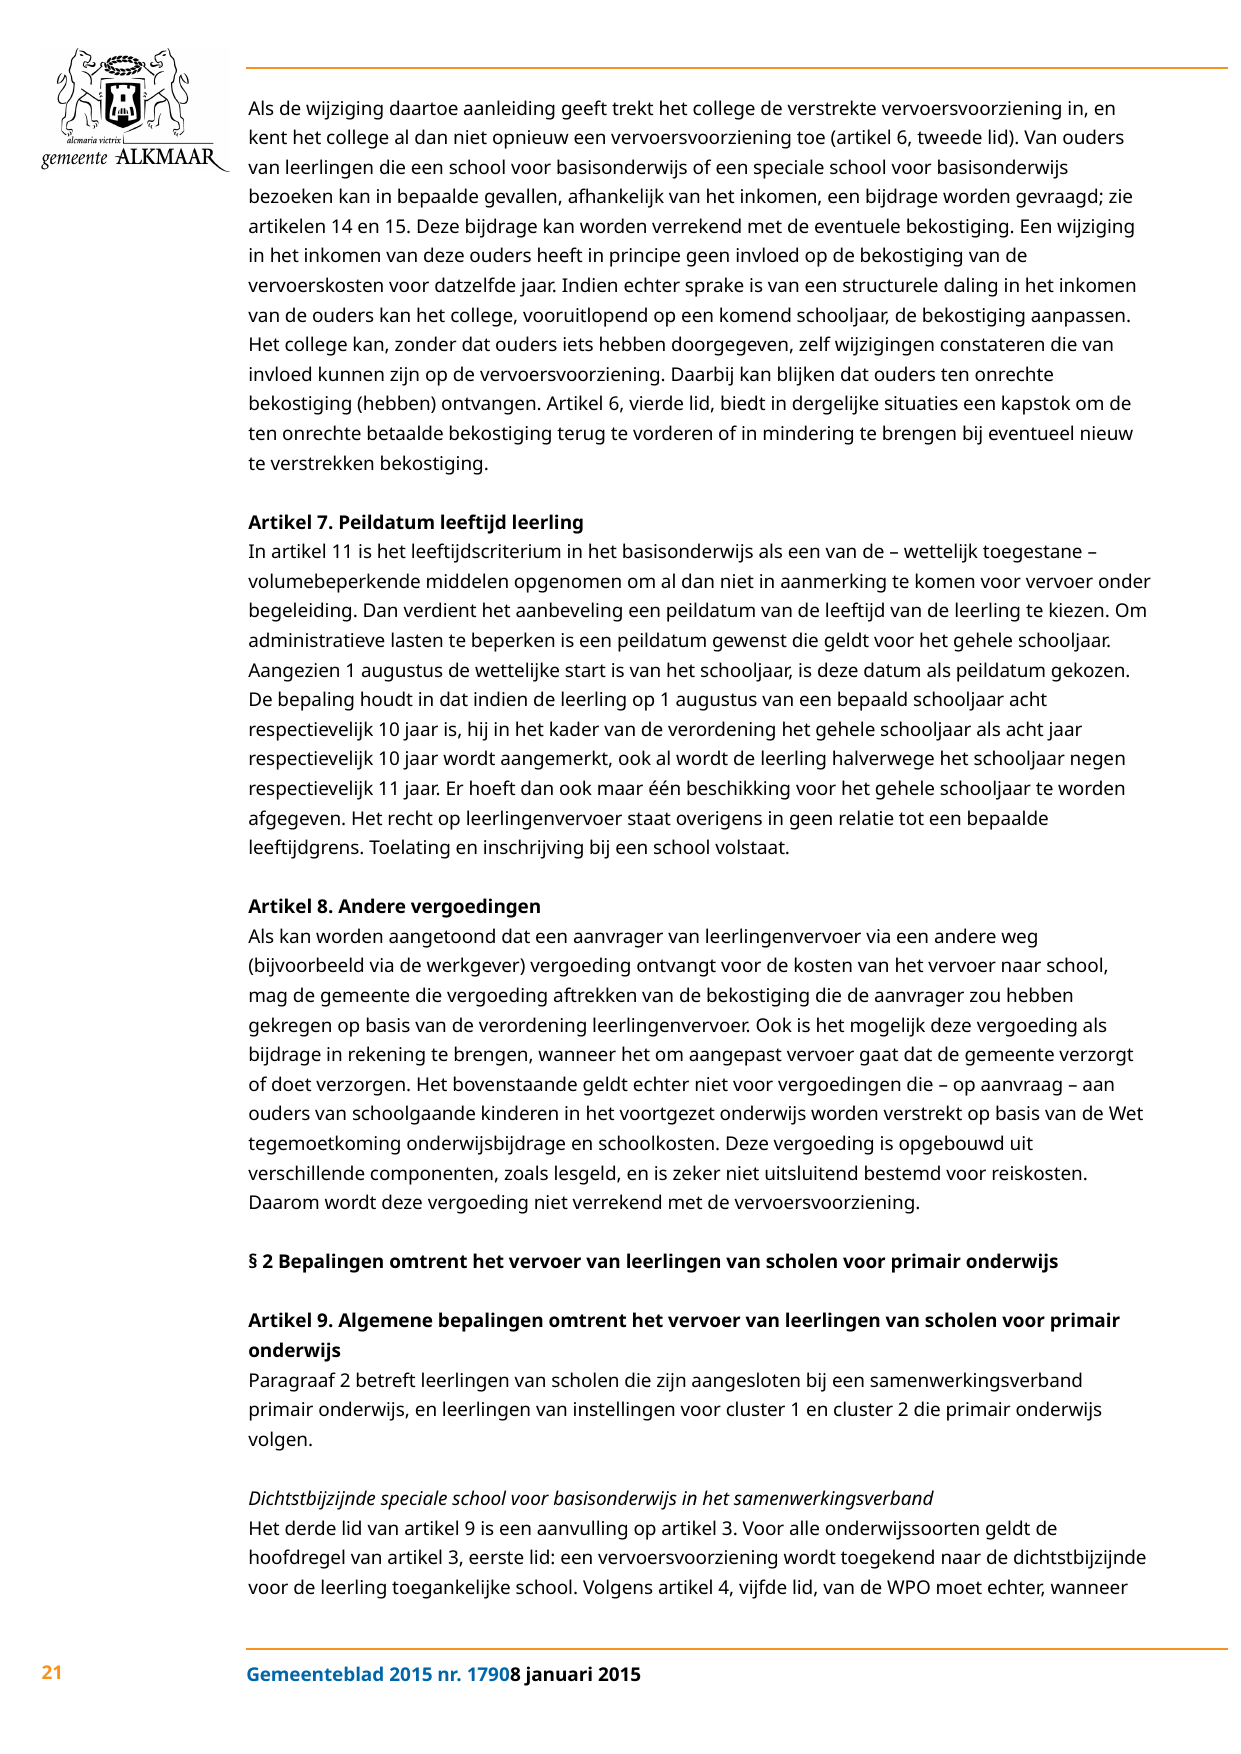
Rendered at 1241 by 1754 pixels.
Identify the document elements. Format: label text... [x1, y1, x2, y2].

text Het derde lid van artikel 9 is een aanvulling op artikel 3. Voor alle onderwijssoorten geldt de hoofdregel van artikel 3, eerste lid: een vervoersvoorziening wordt toegekend naar de dichtstbijzijnde voor de leerling toegankelijke school. Volgens artikel 4, vijfde lid, van de WPO moet echter, wanneer [248, 1515, 1152, 1600]
text In artikel 11 is het leeftijdscriterium in het basisonderwijs als een van de – wettelijk toegestane – volumebeperkende middelen opgenomen om al dan niet in aanmerking te komen voor vervoer onder begeleiding. Dan verdient het aanbeveling een peildatum van de leeftijd van de leerling te kiezen. Om administratieve lasten te beperken is een peildatum gewenst die geldt voor het gehele schooljaar. Aangezien 1 augustus de wettelijke start is van het schooljaar, is deze datum als peildatum gekozen. De bepaling houdt in dat indien de leerling op 1 augustus van een bepaald schooljaar acht respectievelijk 10 jaar is, hij in het kader van de verordening het gehele schooljaar als acht jaar respectievelijk 10 jaar wordt aangemerkt, ook al wordt de leerling halverwege het schooljaar negen respectievelijk 11 jaar. Er hoeft dan ook maar één beschikking voor het gehele schooljaar te worden afgegeven. Het recht op leerlingenvervoer staat overigens in geen relatie tot een bepaalde leeftijdgrens. Toelating en inschrijving bij een school volstaat. [248, 538, 1152, 860]
text Artikel 9. Algemene bepalingen omtrent het vervoer van leerlingen van scholen voor primair onderwijs [248, 1308, 1152, 1363]
picture [41, 47, 231, 172]
text Artikel 7. Peildatum leeftijd leerling [248, 509, 1152, 535]
text Als kan worden aangetoond dat een aanvrager van leerlingenvervoer via een andere weg (bijvoorbeeld via de werkgever) vergoeding ontvangt voor de kosten van het vervoer naar school, mag de gemeente die vergoeding aftrekken van de bekostiging die de aanvrager zou hebben gekregen op basis van de verordening leerlingenvervoer. Ook is het mogelijk deze vergoeding als bijdrage in rekening te brengen, wanneer het om aangepast vervoer gaat dat de gemeente verzorgt of doet verzorgen. Het bovenstaande geldt echter niet voor vergoedingen die – op aanvraag – aan ouders van schoolgaande kinderen in het voortgezet onderwijs worden verstrekt op basis van de Wet tegemoetkoming onderwijsbijdrage en schoolkosten. Deze vergoeding is opgebouwd uit verschillende componenten, zoals lesgeld, en is zeker niet uitsluitend bestemd voor reiskosten. Daarom wordt deze vergoeding niet verrekend met de vervoersvoorziening. [248, 923, 1152, 1215]
text Als de wijziging daartoe aanleiding geeft trekt het college de verstrekte vervoersvoorziening in, en kent het college al dan niet opnieuw een vervoersvoorziening toe (artikel 6, tweede lid). Van ouders van leerlingen die een school voor basisonderwijs of een speciale school voor basisonderwijs bezoeken kan in bepaalde gevallen, afhankelijk van het inkomen, een bijdrage worden gevraagd; zie artikelen 14 en 15. Deze bijdrage kan worden verrekend met de eventuele bekostiging. Een wijziging in het inkomen van deze ouders heeft in principe geen invloed op de bekostiging van de vervoerskosten voor datzelfde jaar. Indien echter sprake is van een structurele daling in het inkomen van de ouders kan het college, vooruitlopend op een komend schooljaar, de bekostiging aanpassen. Het college kan, zonder dat ouders iets hebben doorgegeven, zelf wijzigingen constateren die van invloed kunnen zijn op de vervoersvoorziening. Daarbij kan blijken dat ouders ten onrechte bekostiging (hebben) ontvangen. Artikel 6, vierde lid, biedt in dergelijke situaties een kapstok om de ten onrechte betaalde bekostiging terug te vorderen of in mindering te brengen bij eventueel nieuw te verstrekken bekostiging. [248, 95, 1152, 476]
text § 2 Bepalingen omtrent het vervoer van leerlingen van scholen voor primair onderwijs [248, 1248, 1152, 1274]
text Paragraaf 2 betreft leerlingen van scholen die zijn aangesloten bij een samenwerkingsverband primair onderwijs, en leerlingen van instellingen voor cluster 1 en cluster 2 die primair onderwijs volgen. [248, 1367, 1152, 1452]
text Artikel 8. Andere vergoedingen [248, 893, 1152, 919]
text Dichtstbijzijnde speciale school voor basisonderwijs in het samenwerkingsverband [248, 1485, 1152, 1511]
